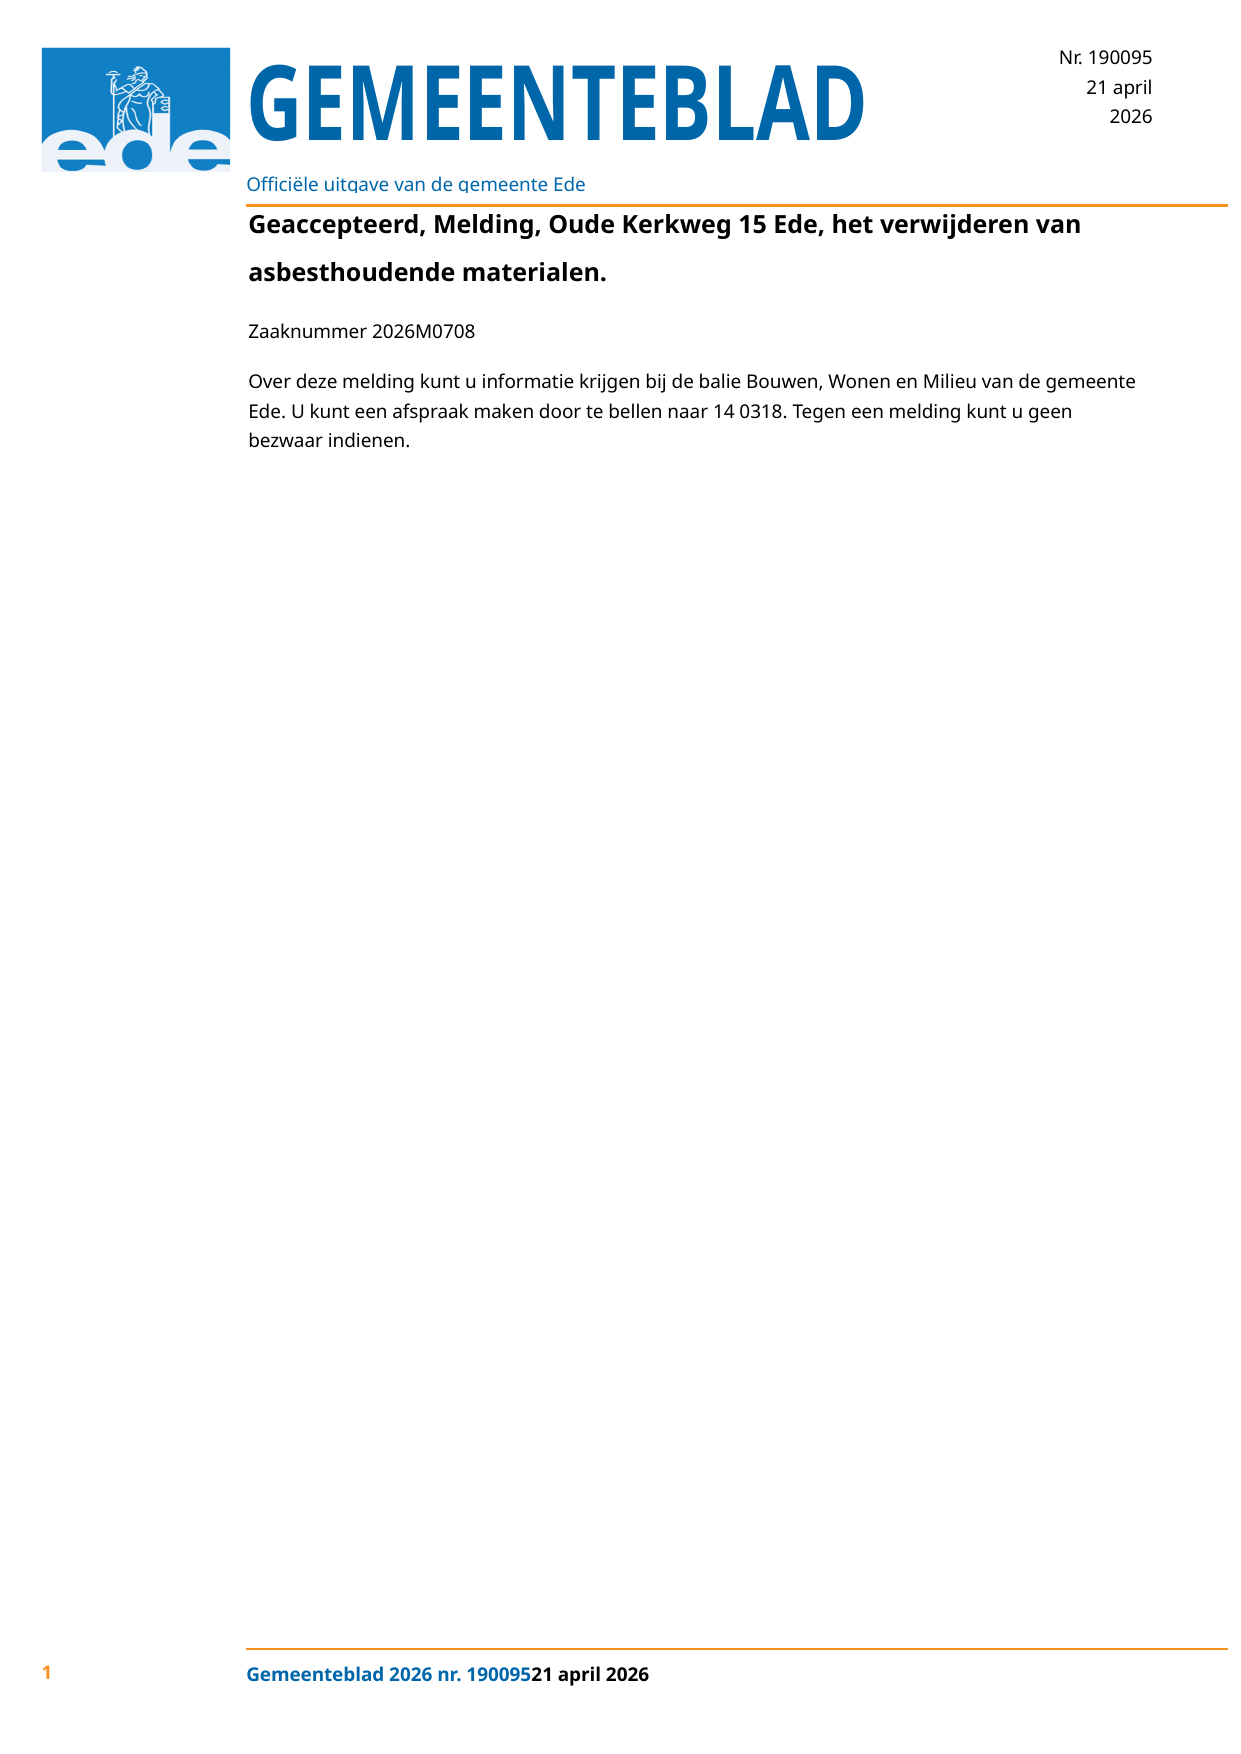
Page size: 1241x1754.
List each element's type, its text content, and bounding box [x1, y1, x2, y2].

picture [41, 47, 231, 172]
text Over deze melding kunt u informatie krijgen bij de balie Bouwen, Wonen en Milieu van de gemeente Ede. U kunt een afspraak maken door te bellen naar 14 0318. Tegen een melding kunt u geen bezwaar indienen. [248, 368, 1152, 453]
text Geaccepteerd, Melding, Oude Kerkweg 15 Ede, het verwijderen van asbesthoudende materialen. [248, 207, 1152, 288]
text Zaaknummer 2026M0708 [248, 318, 1152, 344]
